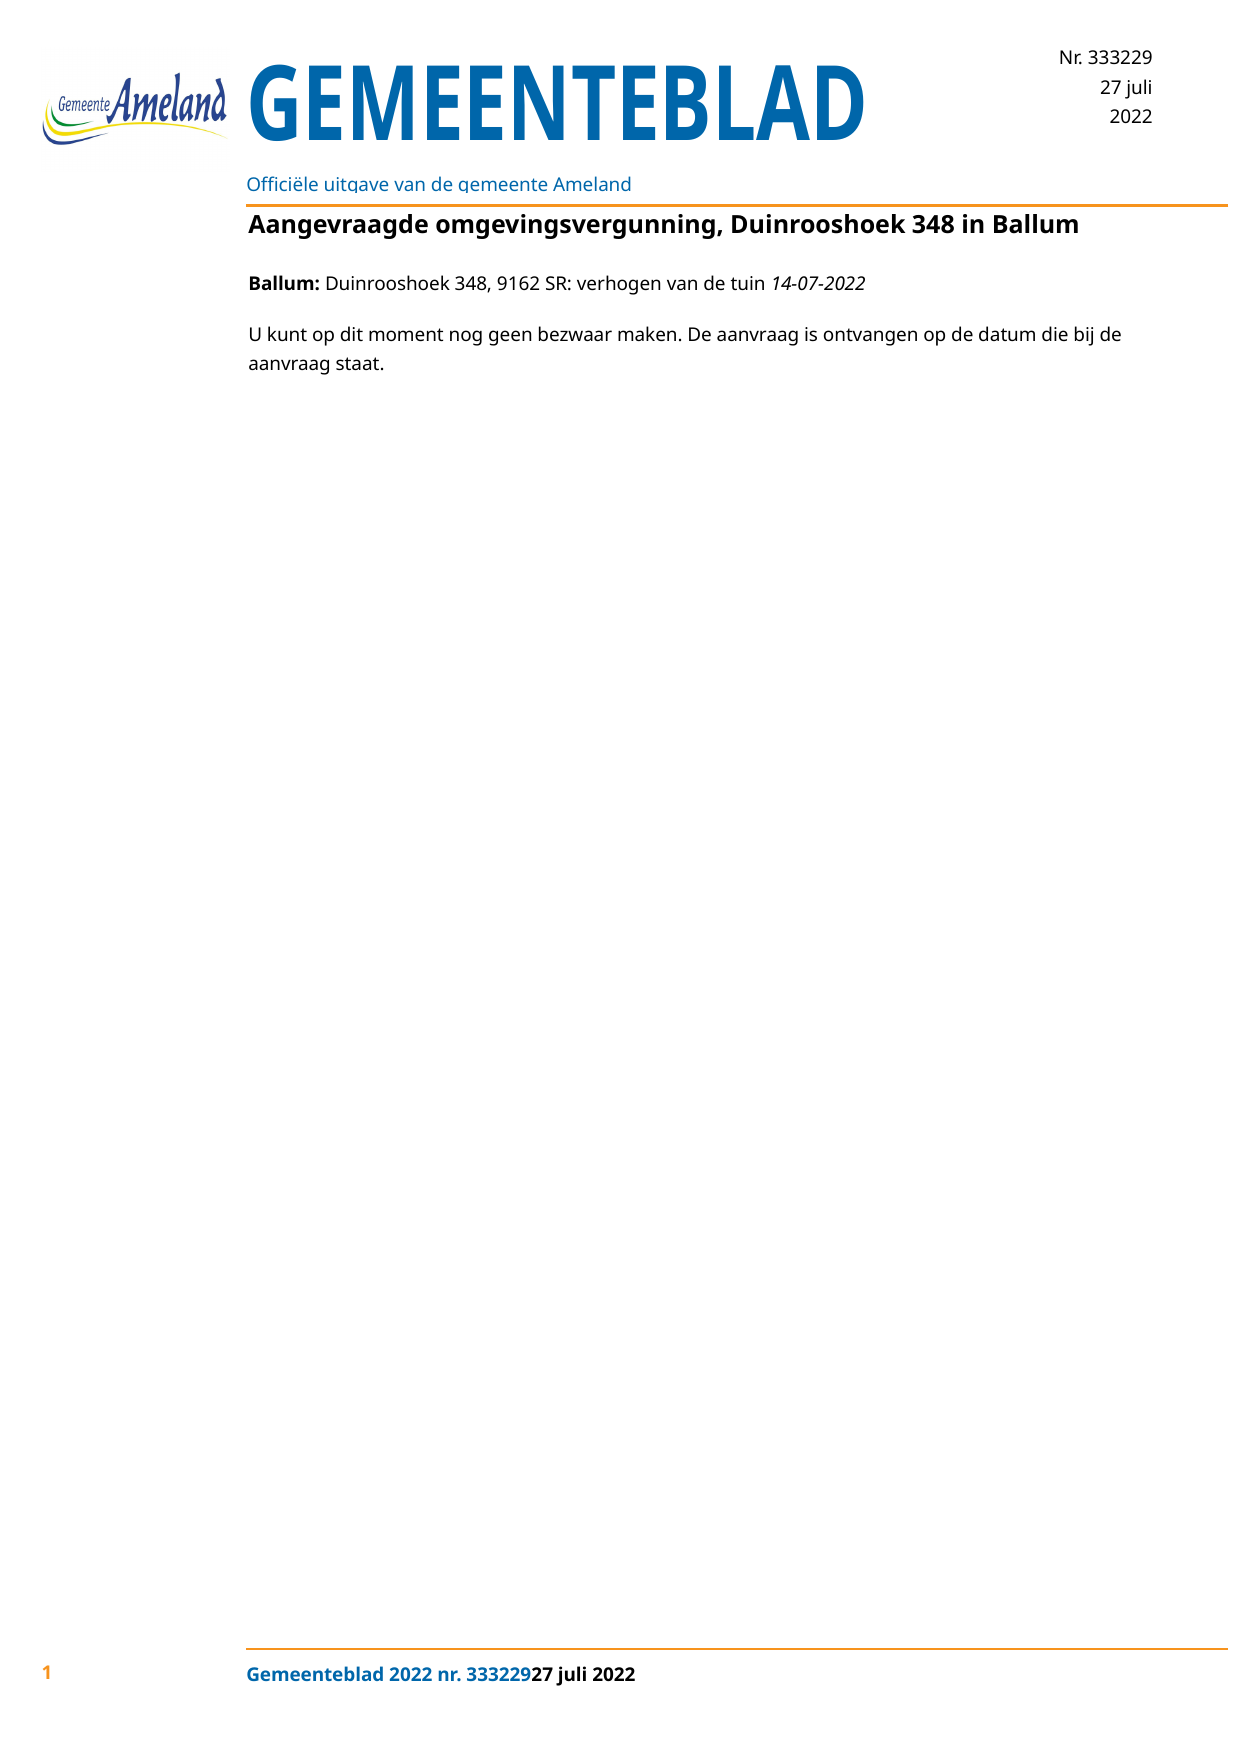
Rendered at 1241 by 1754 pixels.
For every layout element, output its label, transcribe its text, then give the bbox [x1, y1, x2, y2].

picture [41, 47, 231, 172]
text U kunt op dit moment nog geen bezwaar maken. De aanvraag is ontvangen op de datum die bij de aanvraag staat. [248, 321, 1152, 376]
text Ballum: Duinrooshoek 348, 9162 SR: verhogen van de tuin 14-07-2022 [248, 270, 1152, 296]
text Aangevraagde omgevingsvergunning, Duinrooshoek 348 in Ballum [248, 207, 1152, 241]
